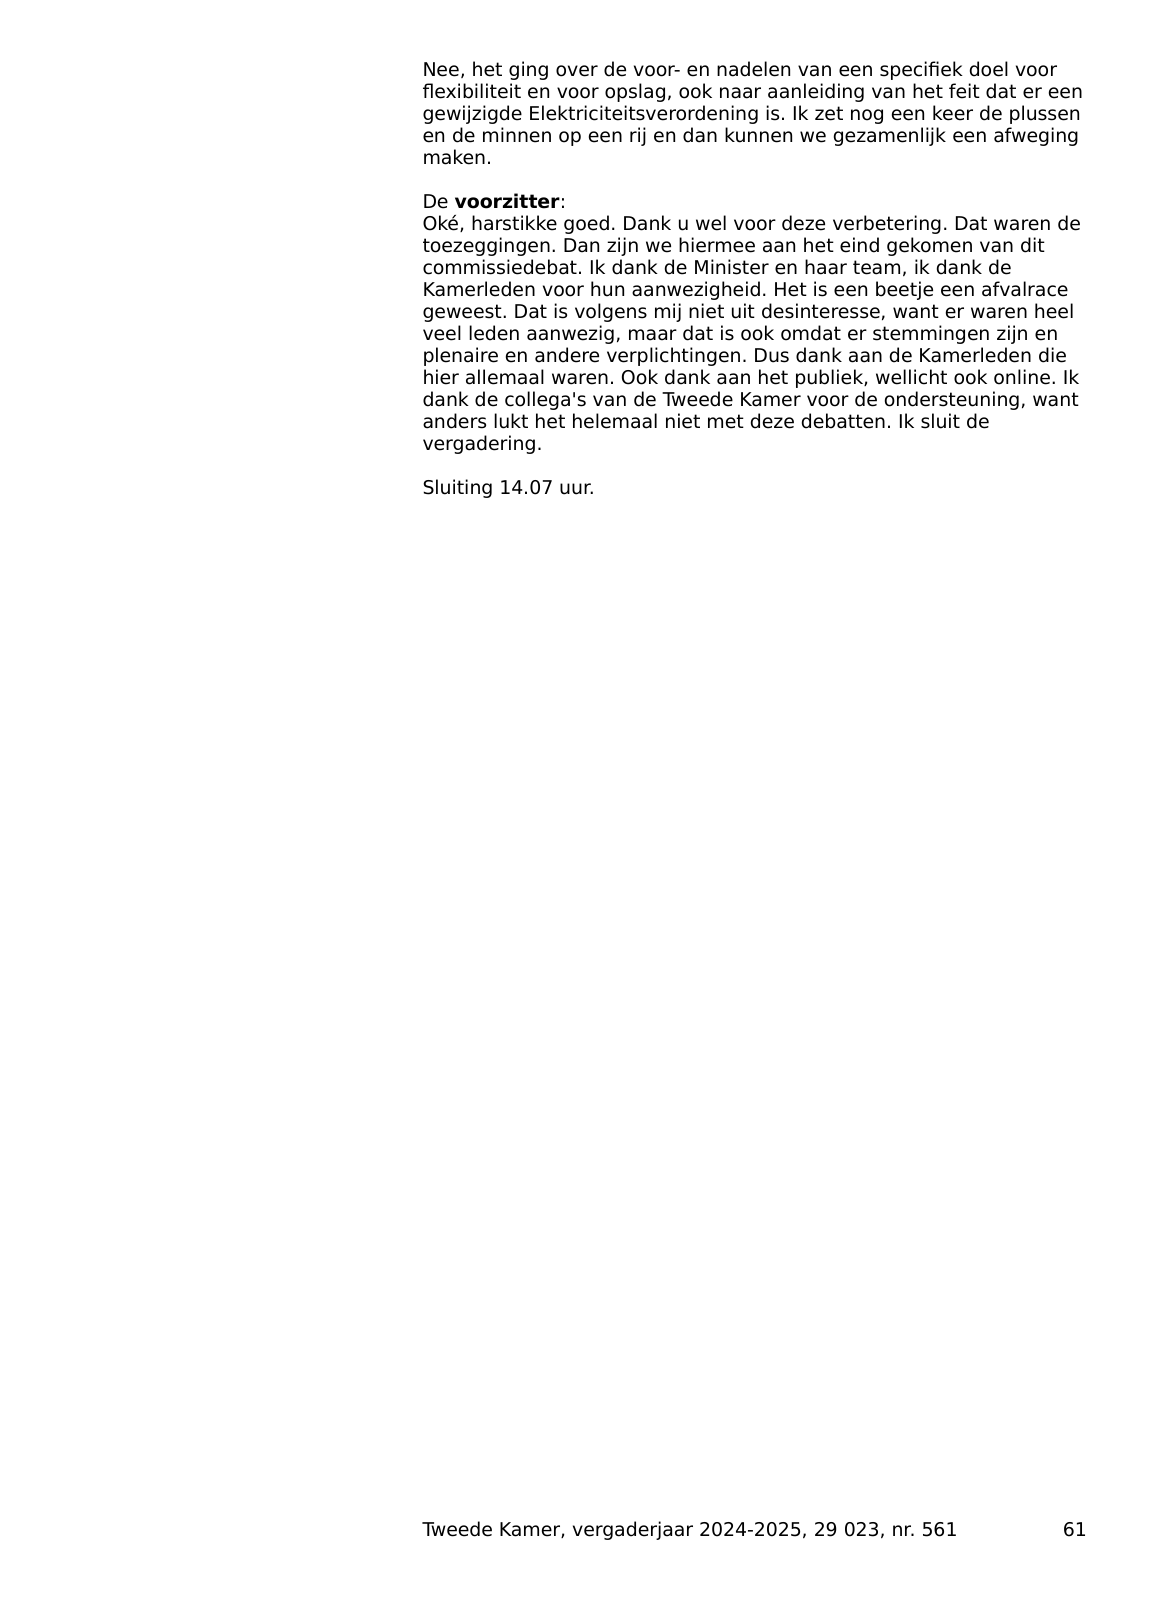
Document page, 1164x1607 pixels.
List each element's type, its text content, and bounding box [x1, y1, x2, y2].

text Nee, het ging over de voor- en nadelen van een specifiek doel voor flexibiliteit en voor opslag, ook naar aanleiding van het feit dat er een gewijzigde Elektriciteitsverordening is. Ik zet nog een keer de plussen en de minnen op een rij en dan kunnen we gezamenlijk een afweging maken. [422, 59, 1087, 169]
text Oké, harstikke goed. Dank u wel voor deze verbetering. Dat waren de toezeggingen. Dan zijn we hiermee aan het eind gekomen van dit commissiedebat. Ik dank de Minister en haar team, ik dank de Kamerleden voor hun aanwezigheid. Het is een beetje een afvalrace geweest. Dat is volgens mij niet uit desinteresse, want er waren heel veel leden aanwezig, maar dat is ook omdat er stemmingen zijn en plenaire en andere verplichtingen. Dus dank aan de Kamerleden die hier allemaal waren. Ook dank aan het publiek, wellicht ook online. Ik dank de collega's van de Tweede Kamer voor de ondersteuning, want anders lukt het helemaal niet met deze debatten. Ik sluit de vergadering. [422, 213, 1087, 455]
text Sluiting 14.07 uur. [422, 477, 1087, 499]
text De voorzitter: [422, 191, 1087, 213]
